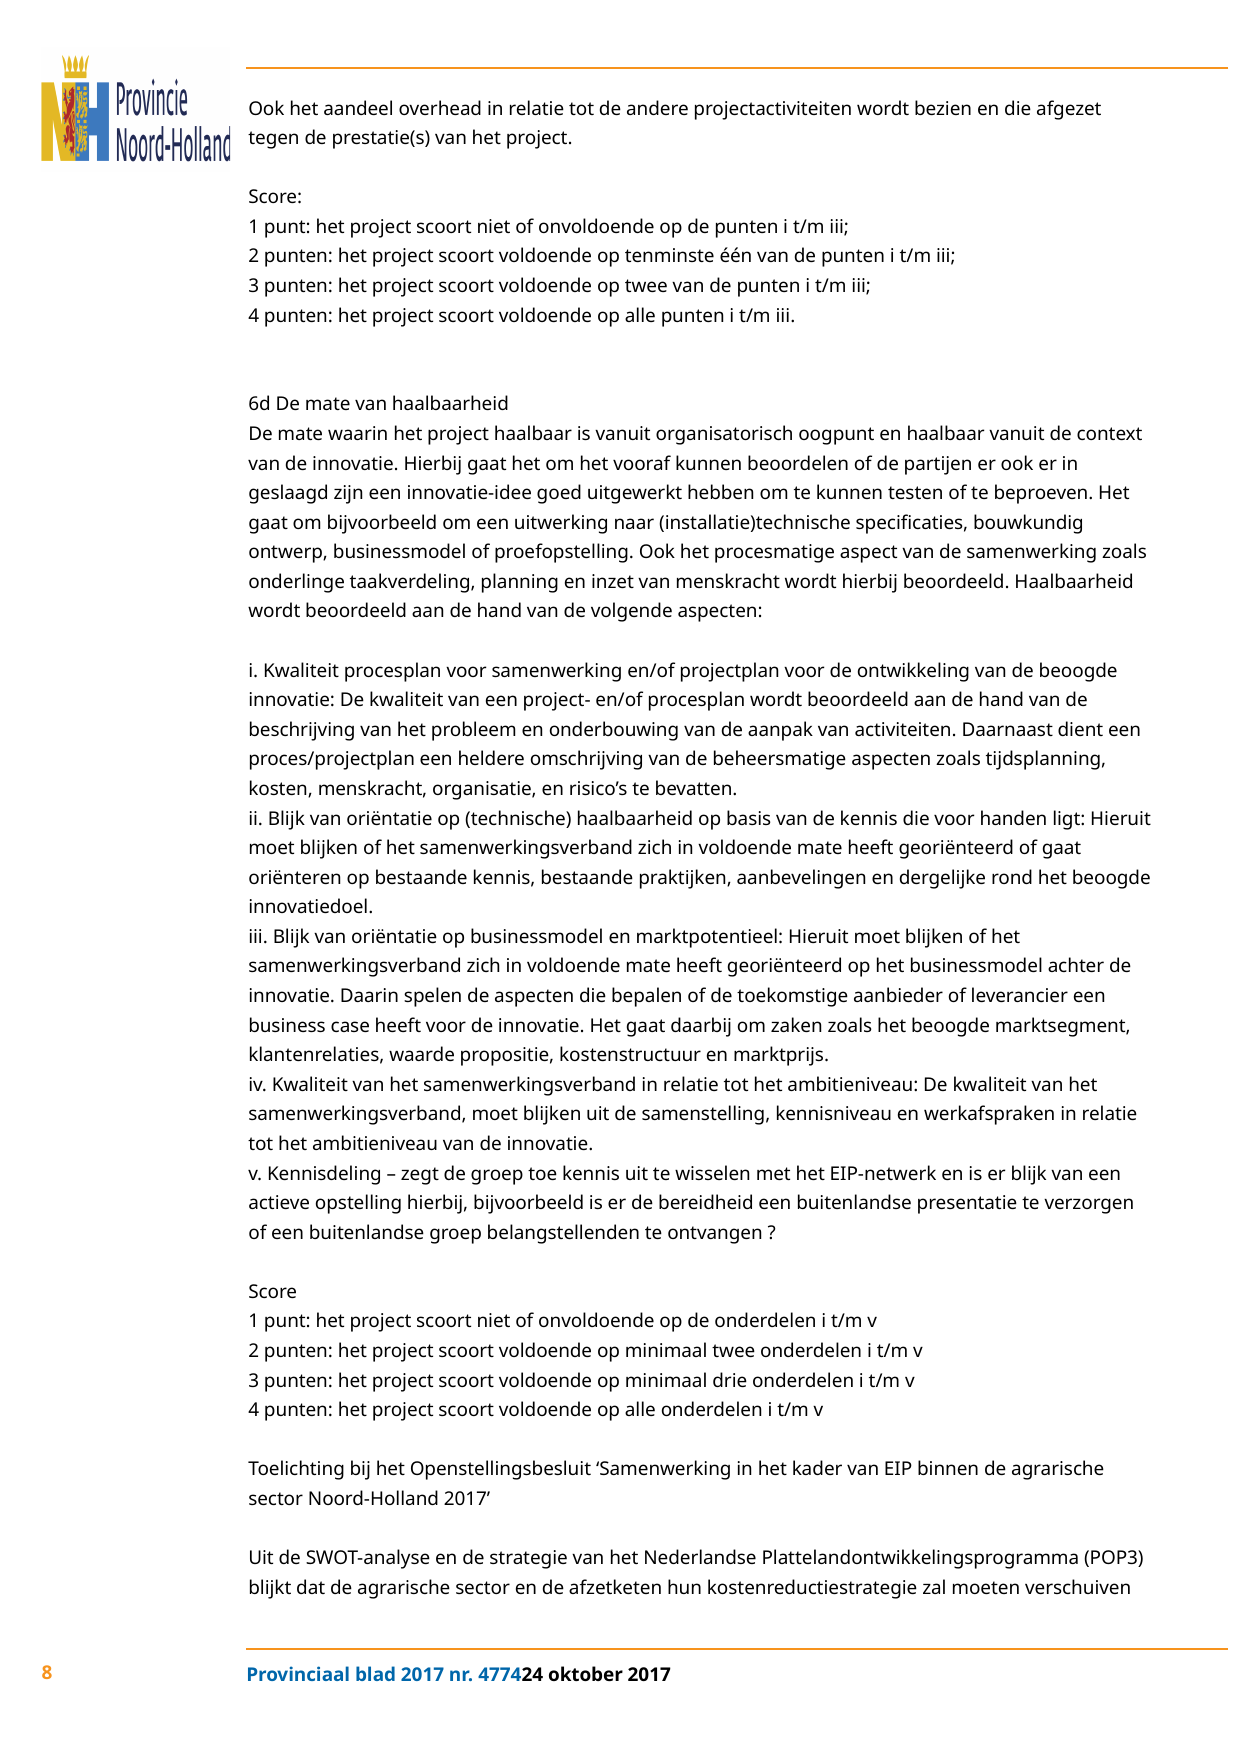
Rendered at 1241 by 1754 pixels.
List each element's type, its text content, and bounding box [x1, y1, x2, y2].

text 6d De mate van haalbaarheid [248, 391, 1152, 416]
text iv. Kwaliteit van het samenwerkingsverband in relatie tot het ambitieniveau: De kwaliteit van het samenwerkingsverband, moet blijken uit de samenstelling, kennisniveau en werkafspraken in relatie tot het ambitieniveau van de innovatie. [248, 1071, 1152, 1156]
text Ook het aandeel overhead in relatie tot de andere projectactiviteiten wordt bezien en die afgezet tegen de prestatie(s) van het project. [248, 95, 1152, 150]
text Score: [248, 183, 1152, 209]
text 1 punt: het project scoort niet of onvoldoende op de onderdelen i t/m v [248, 1308, 1152, 1333]
text 2 punten: het project scoort voldoende op tenminste één van de punten i t/m iii; [248, 243, 1152, 268]
text Toelichting bij het Openstellingsbesluit ‘Samenwerking in het kader van EIP binnen de agrarische sector Noord-Holland 2017’ [248, 1456, 1152, 1511]
text Uit de SWOT-analyse en de strategie van het Nederlandse Plattelandontwikkelingsprogramma (POP3) blijkt dat de agrarische sector en de afzetketen hun kostenreductiestrategie zal moeten verschuiven [248, 1544, 1152, 1600]
text i. Kwaliteit procesplan voor samenwerking en/of projectplan voor de ontwikkeling van de beoogde innovatie: De kwaliteit van een project- en/of procesplan wordt beoordeeld aan de hand van de beschrijving van het probleem en onderbouwing van de aanpak van activiteiten. Daarnaast dient een proces/projectplan een heldere omschrijving van de beheersmatige aspecten zoals tijdsplanning, kosten, menskracht, organisatie, en risico’s te bevatten. [248, 657, 1152, 801]
text 2 punten: het project scoort voldoende op minimaal twee onderdelen i t/m v [248, 1337, 1152, 1363]
text 3 punten: het project scoort voldoende op minimaal drie onderdelen i t/m v [248, 1367, 1152, 1393]
text v. Kennisdeling – zegt de groep toe kennis uit te wisselen met het EIP-netwerk en is er blijk van een actieve opstelling hierbij, bijvoorbeeld is er de bereidheid een buitenlandse presentatie te verzorgen of een buitenlandse groep belangstellenden te ontvangen ? [248, 1160, 1152, 1245]
picture [41, 47, 231, 172]
text ii. Blijk van oriëntatie op (technische) haalbaarheid op basis van de kennis die voor handen ligt: Hieruit moet blijken of het samenwerkingsverband zich in voldoende mate heeft georiënteerd of gaat oriënteren op bestaande kennis, bestaande praktijken, aanbevelingen en dergelijke rond het beoogde innovatiedoel. [248, 805, 1152, 919]
text iii. Blijk van oriëntatie op businessmodel en marktpotentieel: Hieruit moet blijken of het samenwerkingsverband zich in voldoende mate heeft georiënteerd op het businessmodel achter de innovatie. Daarin spelen de aspecten die bepalen of de toekomstige aanbieder of leverancier een business case heeft voor de innovatie. Het gaat daarbij om zaken zoals het beoogde marktsegment, klantenrelaties, waarde propositie, kostenstructuur en marktprijs. [248, 923, 1152, 1067]
text 4 punten: het project scoort voldoende op alle onderdelen i t/m v [248, 1396, 1152, 1422]
text 1 punt: het project scoort niet of onvoldoende op de punten i t/m iii; [248, 213, 1152, 239]
text Score [248, 1278, 1152, 1304]
text 4 punten: het project scoort voldoende op alle punten i t/m iii. [248, 302, 1152, 328]
text De mate waarin het project haalbaar is vanuit organisatorisch oogpunt en haalbaar vanuit de context van de innovatie. Hierbij gaat het om het vooraf kunnen beoordelen of de partijen er ook er in geslaagd zijn een innovatie-idee goed uitgewerkt hebben om te kunnen testen of te beproeven. Het gaat om bijvoorbeeld om een uitwerking naar (installatie)technische specificaties, bouwkundig ontwerp, businessmodel of proefopstelling. Ook het procesmatige aspect van de samenwerking zoals onderlinge taakverdeling, planning en inzet van menskracht wordt hierbij beoordeeld. Haalbaarheid wordt beoordeeld aan de hand van de volgende aspecten: [248, 420, 1152, 623]
text 3 punten: het project scoort voldoende op twee van de punten i t/m iii; [248, 272, 1152, 298]
